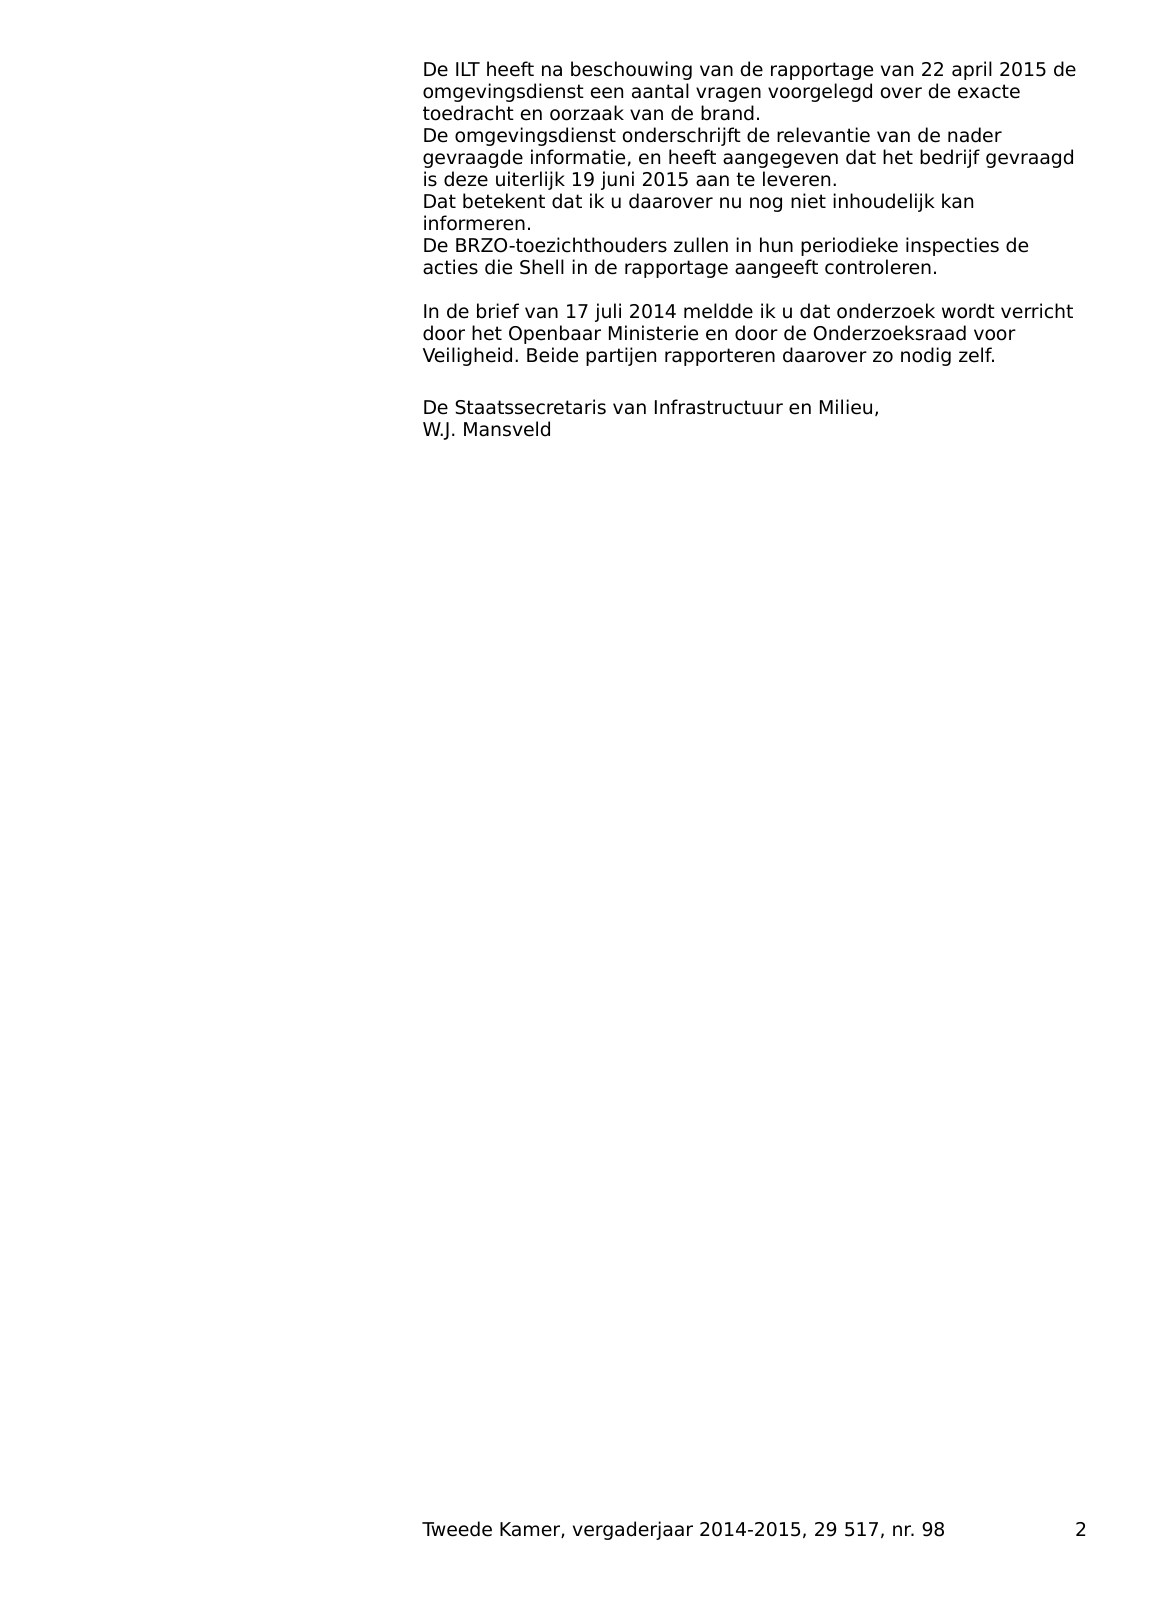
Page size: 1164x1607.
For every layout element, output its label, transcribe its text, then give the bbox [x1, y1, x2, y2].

text De omgevingsdienst onderschrijft de relevantie van de nader gevraagde informatie, en heeft aangegeven dat het bedrijf gevraagd is deze uiterlijk 19 juni 2015 aan te leveren. [422, 125, 1087, 191]
text De ILT heeft na beschouwing van de rapportage van 22 april 2015 de omgevingsdienst een aantal vragen voorgelegd over de exacte toedracht en oorzaak van de brand. [422, 59, 1087, 125]
text De Staatssecretaris van Infrastructuur en Milieu, W.J. Mansveld [422, 397, 1087, 441]
text In de brief van 17 juli 2014 meldde ik u dat onderzoek wordt verricht door het Openbaar Ministerie en door de Onderzoeksraad voor Veiligheid. Beide partijen rapporteren daarover zo nodig zelf. [422, 301, 1087, 367]
text De BRZO-toezichthouders zullen in hun periodieke inspecties de acties die Shell in de rapportage aangeeft controleren. [422, 235, 1087, 279]
text Dat betekent dat ik u daarover nu nog niet inhoudelijk kan informeren. [422, 191, 1087, 235]
